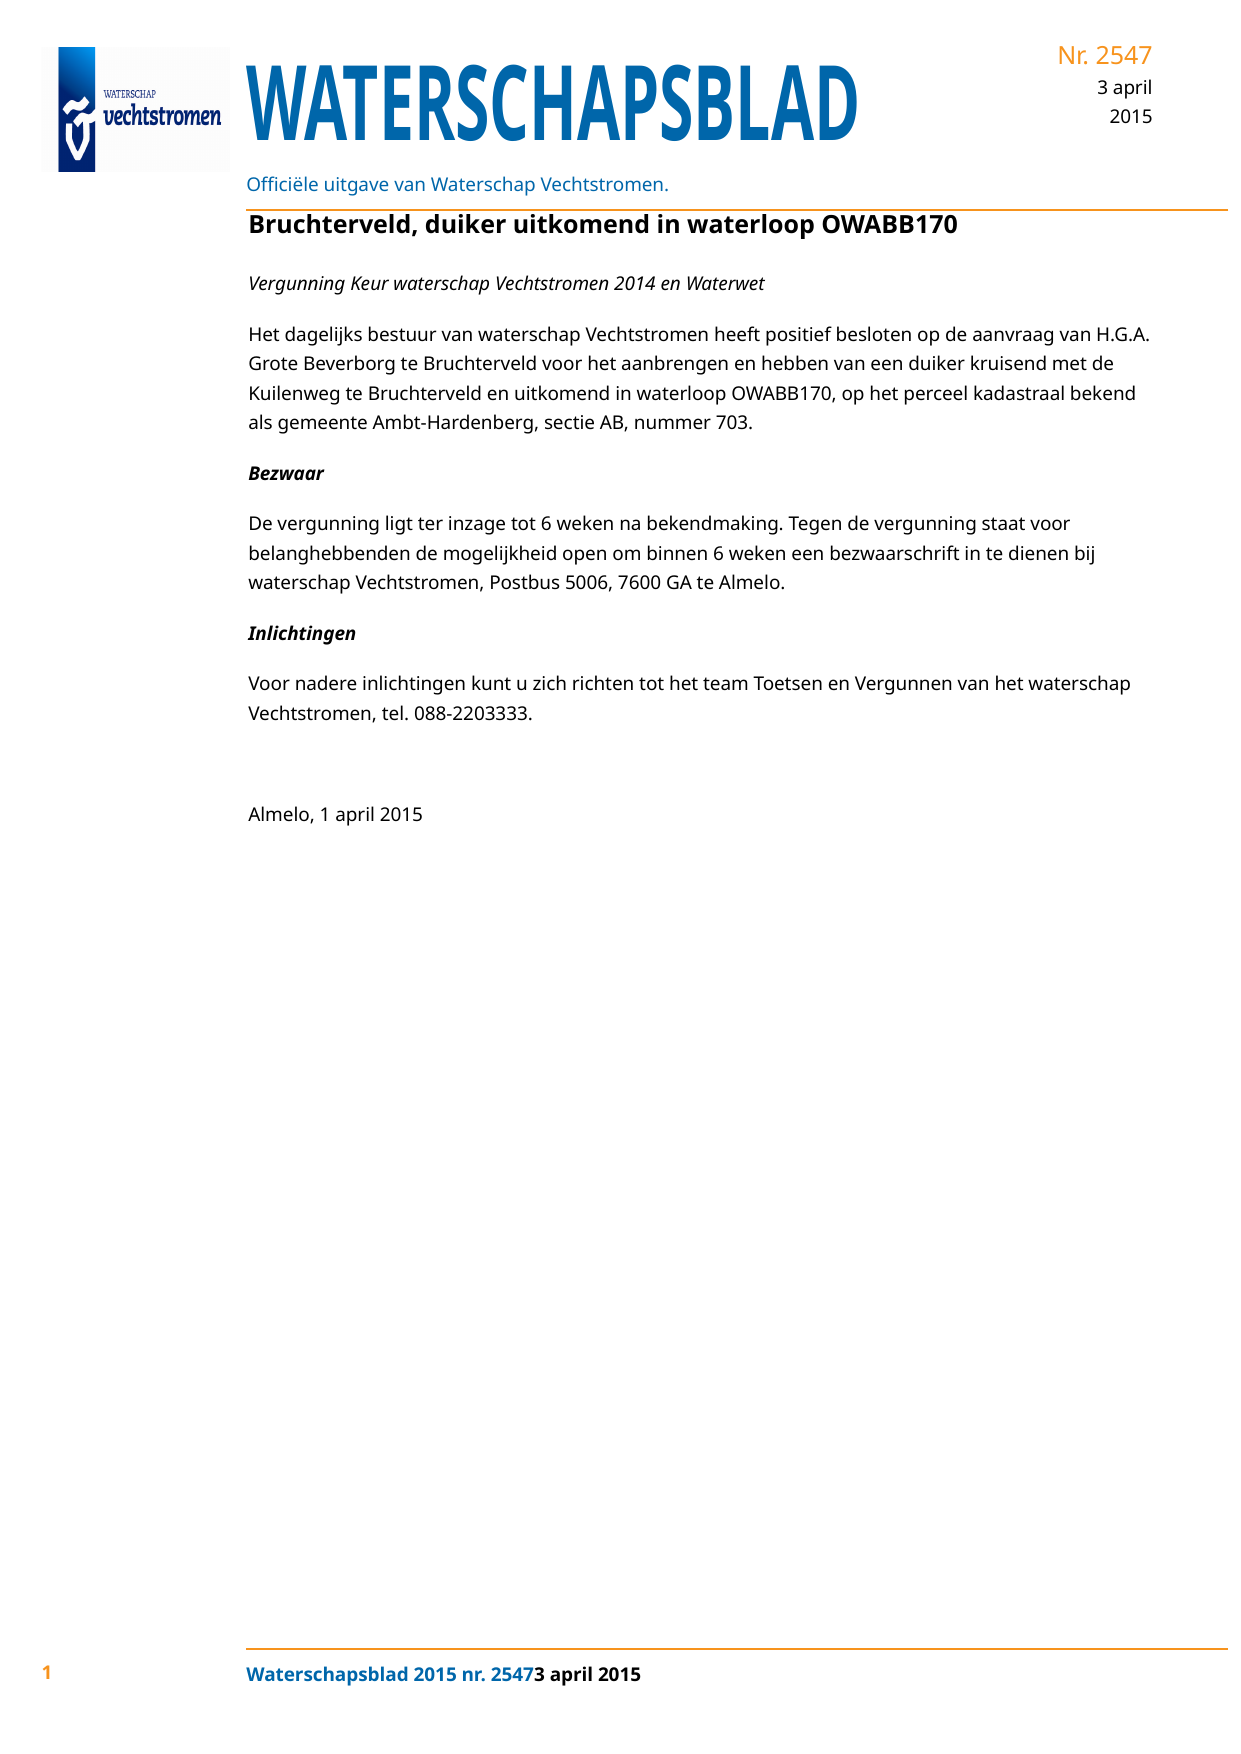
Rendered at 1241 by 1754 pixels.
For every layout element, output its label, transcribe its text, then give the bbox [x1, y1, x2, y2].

text Bezwaar [248, 460, 1152, 486]
text Almelo, 1 april 2015 [248, 801, 1152, 826]
picture [41, 47, 231, 172]
text Het dagelijks bestuur van waterschap Vechtstromen heeft positief besloten op de aanvraag van H.G.A. Grote Beverborg te Bruchterveld voor het aanbrengen en hebben van een duiker kruisend met de Kuilenweg te Bruchterveld en uitkomend in waterloop OWABB170, op het perceel kadastraal bekend als gemeente Ambt-Hardenberg, sectie AB, nummer 703. [248, 321, 1152, 435]
text Inlichtingen [248, 620, 1152, 646]
text De vergunning ligt ter inzage tot 6 weken na bekendmaking. Tegen de vergunning staat voor belanghebbenden de mogelijkheid open om binnen 6 weken een bezwaarschrift in te dienen bij waterschap Vechtstromen, Postbus 5006, 7600 GA te Almelo. [248, 510, 1152, 595]
text Bruchterveld, duiker uitkomend in waterloop OWABB170 [248, 211, 1152, 241]
text Voor nadere inlichtingen kunt u zich richten tot het team Toetsen en Vergunnen van het waterschap Vechtstromen, tel. 088-2203333. [248, 670, 1152, 726]
text Vergunning Keur waterschap Vechtstromen 2014 en Waterwet [248, 270, 1152, 296]
